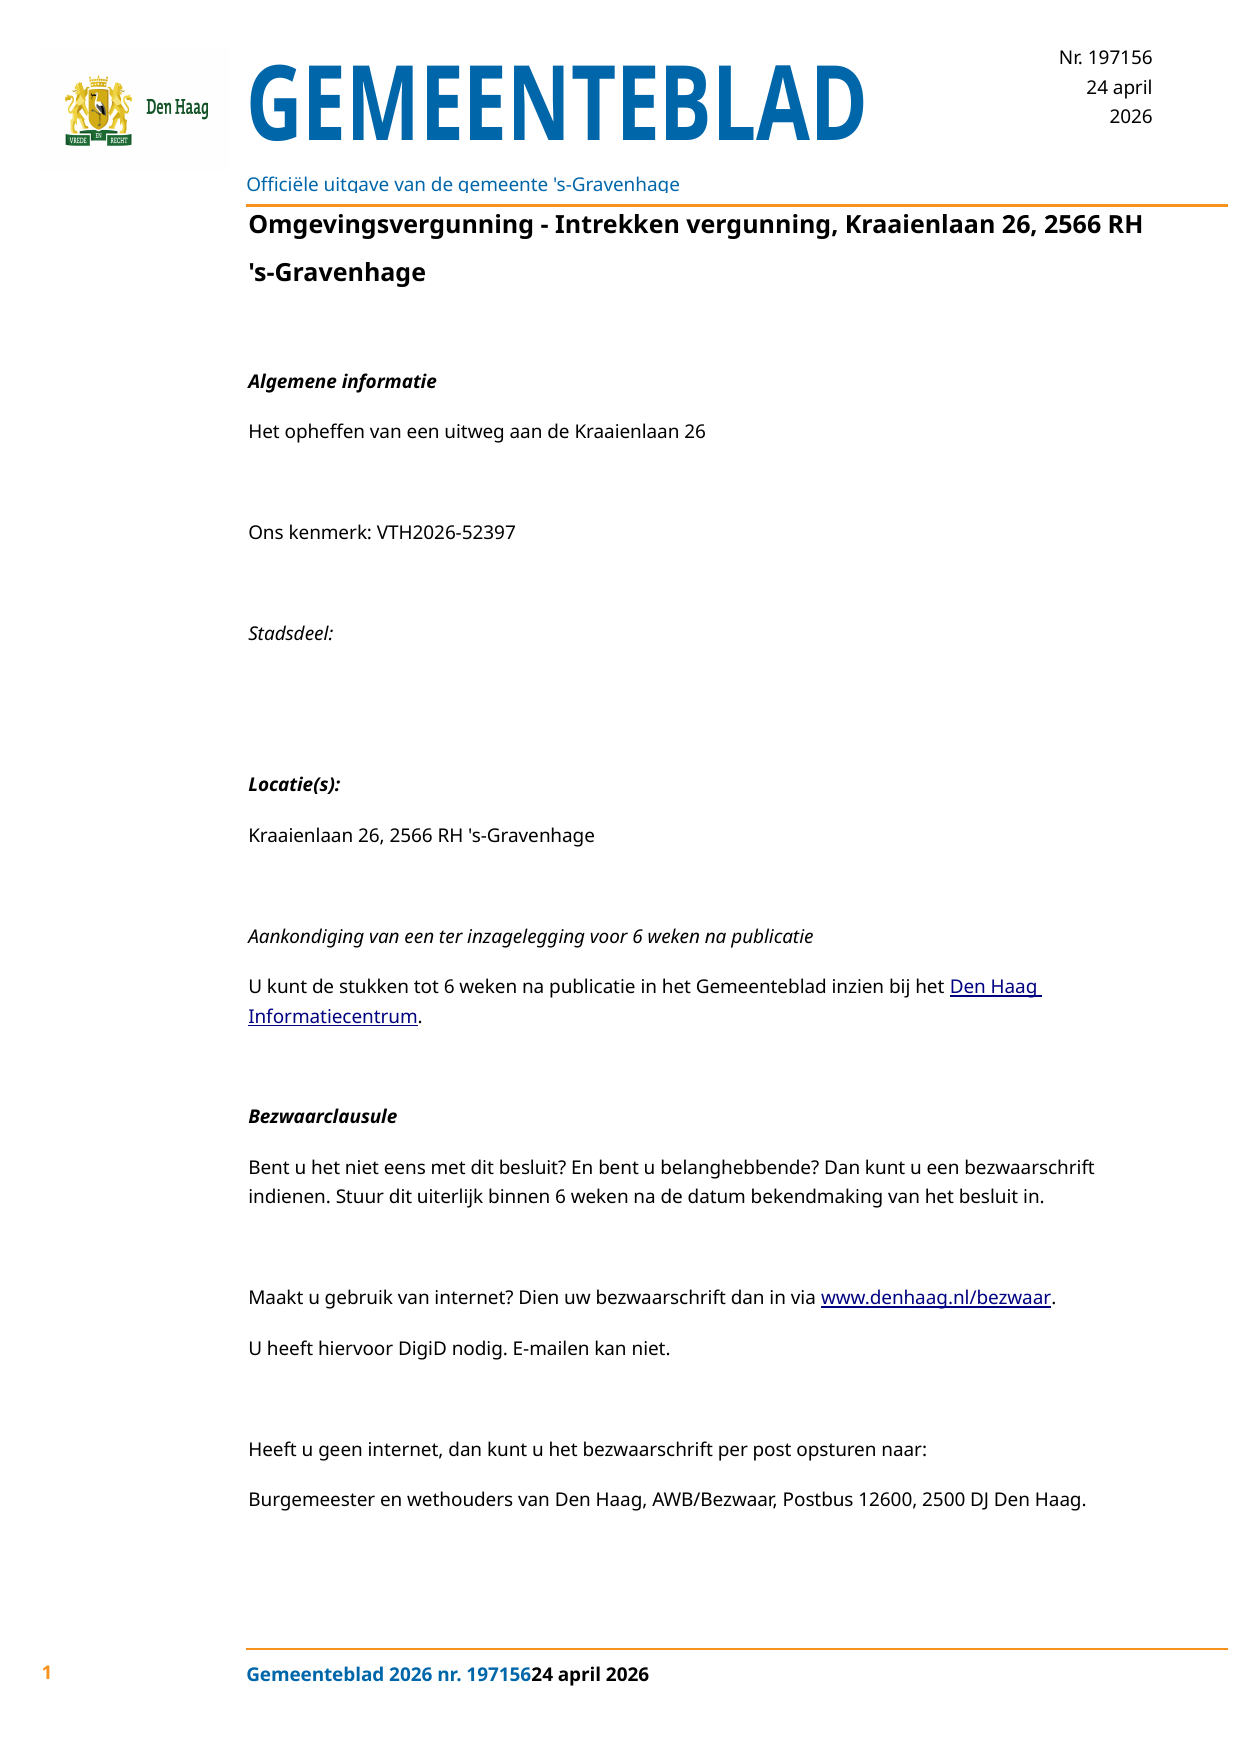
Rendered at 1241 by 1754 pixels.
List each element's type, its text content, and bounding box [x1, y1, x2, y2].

text Kraaienlaan 26, 2566 RH 's-Gravenhage [248, 822, 1152, 848]
text Heeft u geen internet, dan kunt u het bezwaarschrift per post opsturen naar: [248, 1436, 1152, 1462]
text Omgevingsvergunning - Intrekken vergunning, Kraaienlaan 26, 2566 RH 's-Gravenhage [248, 207, 1152, 288]
text Locatie(s): [248, 772, 1152, 797]
text Algemene informatie [248, 368, 1152, 394]
text U heeft hiervoor DigiD nodig. E-mailen kan niet. [248, 1335, 1152, 1361]
text Bezwaarclausule [248, 1104, 1152, 1129]
text Maakt u gebruik van internet? Dien uw bezwaarschrift dan in via www.denhaag.nl/bezwaar. [248, 1284, 1152, 1310]
text Het opheffen van een uitweg aan de Kraaienlaan 26 [248, 419, 1152, 444]
text Stadsdeel: [248, 620, 1152, 646]
text Aankondiging van een ter inzagelegging voor 6 weken na publicatie [248, 923, 1152, 949]
text Bent u het niet eens met dit besluit? En bent u belanghebbende? Dan kunt u een bezwaarschrift indienen. Stuur dit uiterlijk binnen 6 weken na de datum bekendmaking van het besluit in. [248, 1154, 1152, 1209]
text Ons kenmerk: VTH2026-52397 [248, 519, 1152, 545]
picture [41, 47, 231, 172]
text U kunt de stukken tot 6 weken na publicatie in het Gemeenteblad inzien bij het Den Haag Informatiecentrum. [248, 973, 1152, 1029]
text Burgemeester en wethouders van Den Haag, AWB/Bezwaar, Postbus 12600, 2500 DJ Den Haag. [248, 1486, 1152, 1512]
